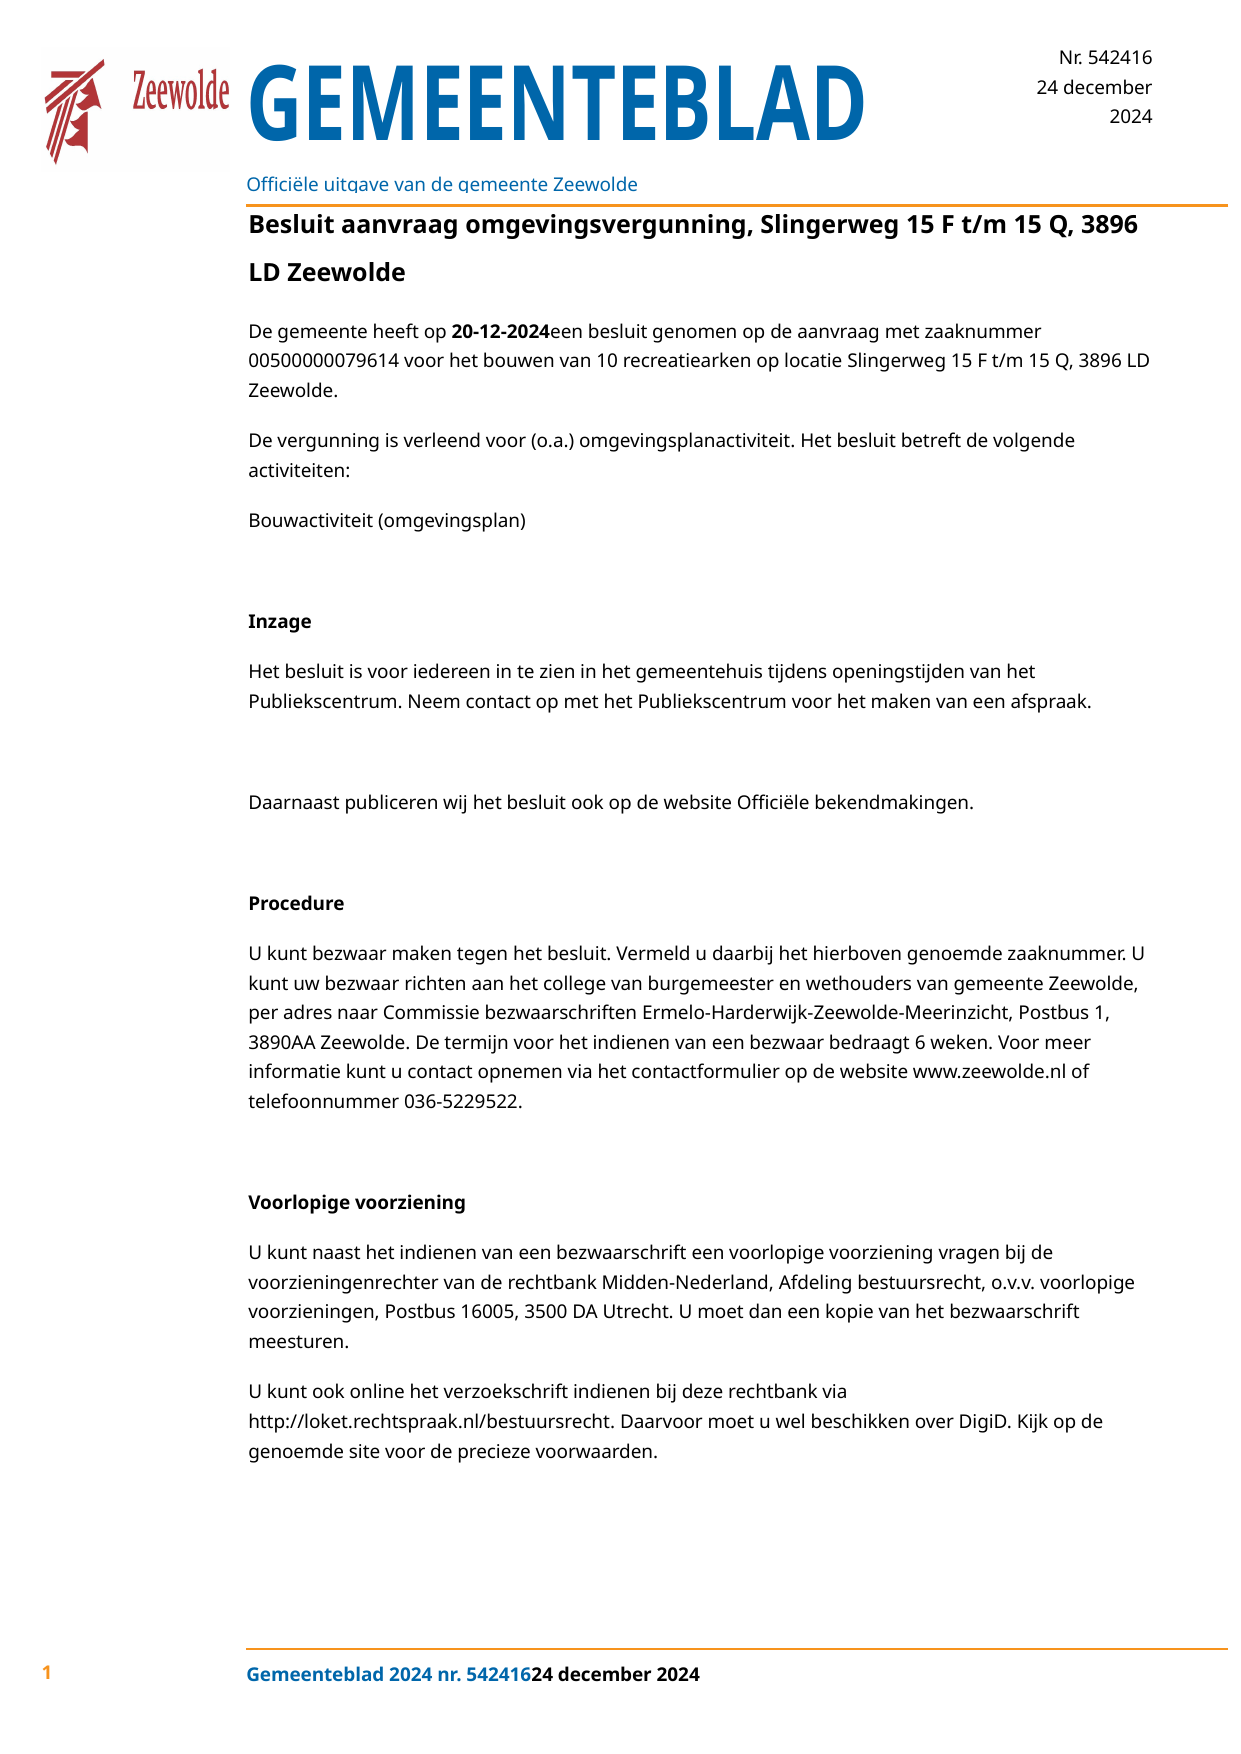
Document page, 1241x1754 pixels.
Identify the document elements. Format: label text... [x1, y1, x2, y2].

text Daarnaast publiceren wij het besluit ook op de website Officiële bekendmakingen. [248, 789, 1152, 815]
text De vergunning is verleend voor (o.a.) omgevingsplanactiviteit. Het besluit betreft de volgende activiteiten: [248, 427, 1152, 483]
text U kunt naast het indienen van een bezwaarschrift een voorlopige voorziening vragen bij de voorzieningenrechter van de rechtbank Midden-Nederland, Afdeling bestuursrecht, o.v.v. voorlopige voorzieningen, Postbus 16005, 3500 DA Utrecht. U moet dan een kopie van het bezwaarschrift meesturen. [248, 1239, 1152, 1354]
picture [41, 47, 231, 172]
text Procedure [248, 890, 1152, 916]
text Besluit aanvraag omgevingsvergunning, Slingerweg 15 F t/m 15 Q, 3896 LD Zeewolde [248, 207, 1152, 288]
text Het besluit is voor iedereen in te zien in het gemeentehuis tijdens openingstijden van het Publiekscentrum. Neem contact op met het Publiekscentrum voor het maken van een afspraak. [248, 659, 1152, 714]
text Bouwactiviteit (omgevingsplan) [248, 507, 1152, 533]
text U kunt ook online het verzoekschrift indienen bij deze rechtbank via http://loket.rechtspraak.nl/bestuursrecht. Daarvoor moet u wel beschikken over DigiD. Kijk op de genoemde site voor de precieze voorwaarden. [248, 1379, 1152, 1464]
text Inzage [248, 608, 1152, 634]
text Voorlopige voorziening [248, 1189, 1152, 1215]
text U kunt bezwaar maken tegen het besluit. Vermeld u daarbij het hierboven genoemde zaaknummer. U kunt uw bezwaar richten aan het college van burgemeester en wethouders van gemeente Zeewolde, per adres naar Commissie bezwaarschriften Ermelo-Harderwijk-Zeewolde-Meerinzicht, Postbus 1, 3890AA Zeewolde. De termijn voor het indienen van een bezwaar bedraagt 6 weken. Voor meer informatie kunt u contact opnemen via het contactformulier op de website www.zeewolde.nl of telefoonnummer 036-5229522. [248, 940, 1152, 1114]
text De gemeente heeft op 20-12-2024een besluit genomen op de aanvraag met zaaknummer 00500000079614 voor het bouwen van 10 recreatiearken op locatie Slingerweg 15 F t/m 15 Q, 3896 LD Zeewolde. [248, 318, 1152, 403]
